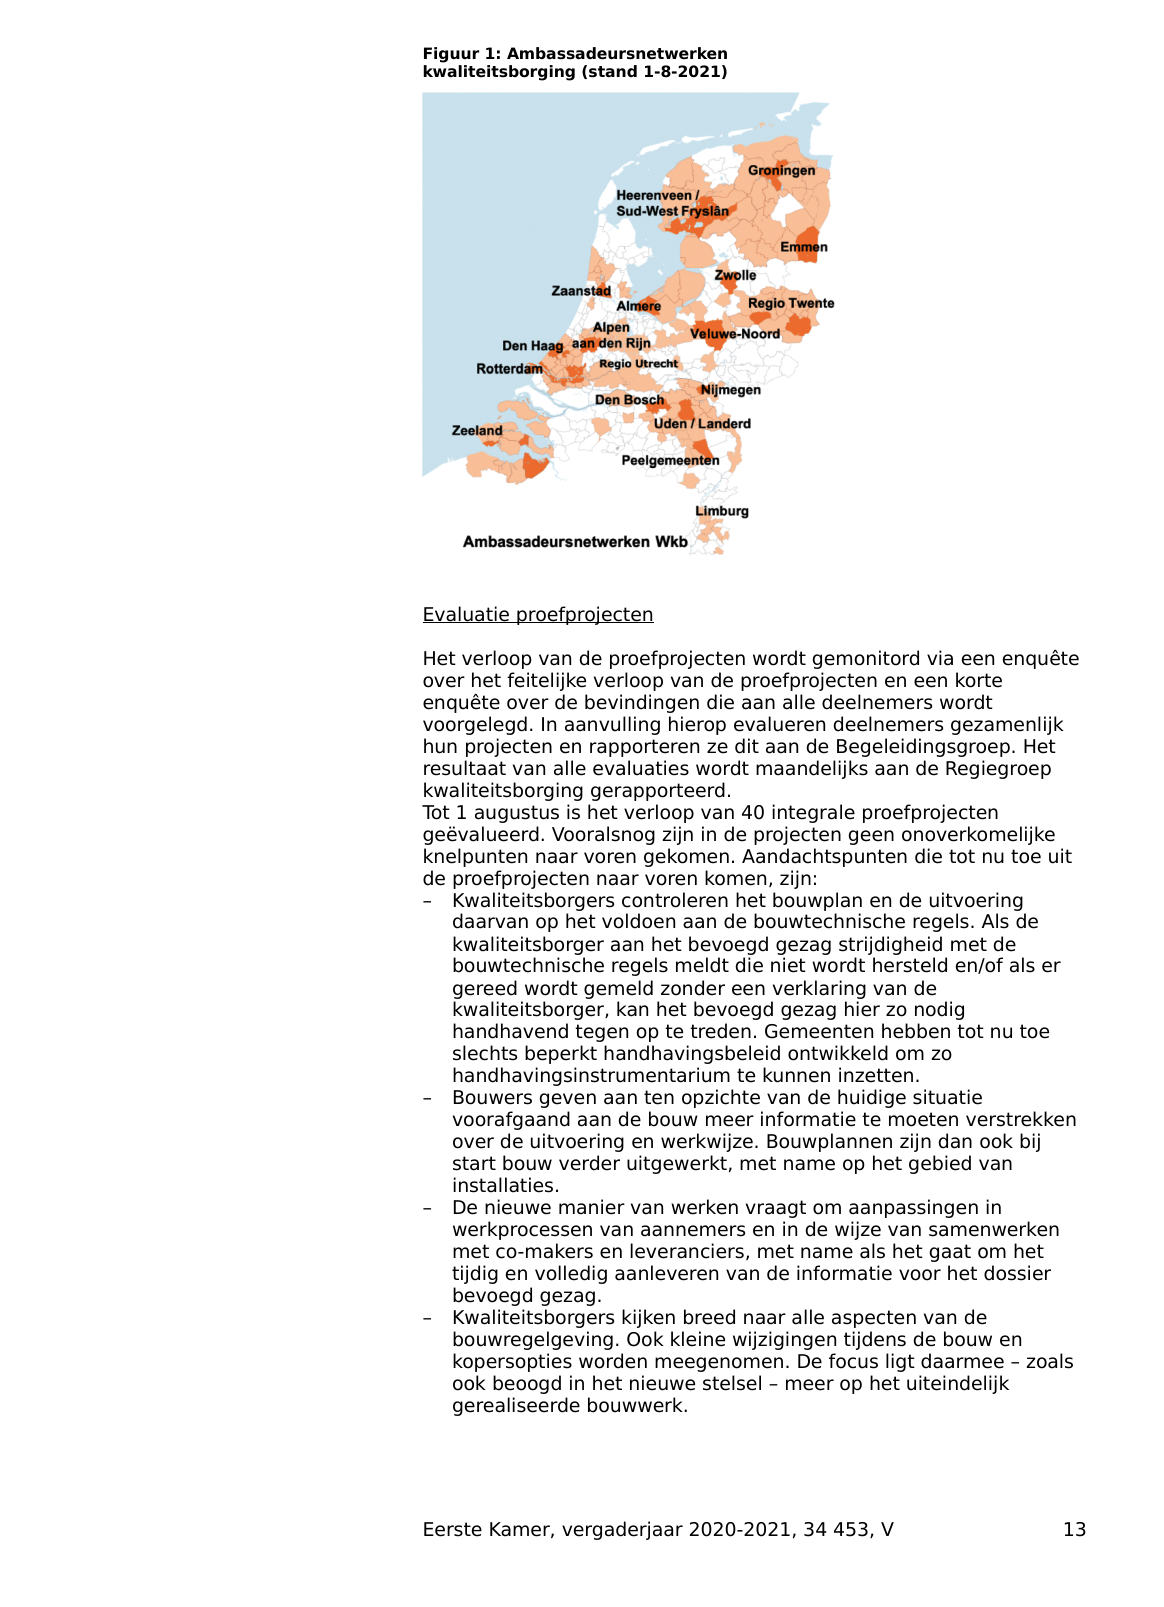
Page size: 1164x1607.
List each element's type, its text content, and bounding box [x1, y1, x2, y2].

text – Kwaliteitsborgers kijken breed naar alle aspecten van de bouwregelgeving. Ook kleine wijzigingen tijdens de bouw en kopersopties worden meegenomen. De focus ligt daarmee – zoals ook beoogd in het nieuwe stelsel – meer op het uiteindelijk gerealiseerde bouwwerk. [422, 1307, 1087, 1417]
text Figuur 1: Ambassadeursnetwerken kwaliteitsborging (stand 1-8-2021) [422, 45, 847, 81]
text Tot 1 augustus is het verloop van 40 integrale proefprojecten geëvalueerd. Vooralsnog zijn in de projecten geen onoverkomelijke knelpunten naar voren gekomen. Aandachtspunten die tot nu toe uit de proefprojecten naar voren komen, zijn: [422, 802, 1087, 889]
picture [422, 92, 848, 560]
text – Kwaliteitsborgers controleren het bouwplan en de uitvoering daarvan op het voldoen aan de bouwtechnische regels. Als de kwaliteitsborger aan het bevoegd gezag strijdigheid met de bouwtechnische regels meldt die niet wordt hersteld en/of als er gereed wordt gemeld zonder een verklaring van de kwaliteitsborger, kan het bevoegd gezag hier zo nodig handhavend tegen op te treden. Gemeenten hebben tot nu toe slechts beperkt handhavingsbeleid ontwikkeld om zo handhavingsinstrumentarium te kunnen inzetten. [422, 889, 1087, 1087]
subtitle Evaluatie proefprojecten [422, 603, 1087, 626]
text – De nieuwe manier van werken vraagt om aanpassingen in werkprocessen van aannemers en in de wijze van samenwerken met co-makers en leveranciers, met name als het gaat om het tijdig en volledig aanleveren van de informatie voor het dossier bevoegd gezag. [422, 1197, 1087, 1307]
text – Bouwers geven aan ten opzichte van de huidige situatie voorafgaand aan de bouw meer informatie te moeten verstrekken over de uitvoering en werkwijze. Bouwplannen zijn dan ook bij start bouw verder uitgewerkt, met name op het gebied van installaties. [422, 1087, 1087, 1197]
text Het verloop van de proefprojecten wordt gemonitord via een enquête over het feitelijke verloop van de proefprojecten en een korte enquête over de bevindingen die aan alle deelnemers wordt voorgelegd. In aanvulling hierop evalueren deelnemers gezamenlijk hun projecten en rapporteren ze dit aan de Begeleidingsgroep. Het resultaat van alle evaluaties wordt maandelijks aan de Regiegroep kwaliteitsborging gerapporteerd. [422, 648, 1087, 802]
